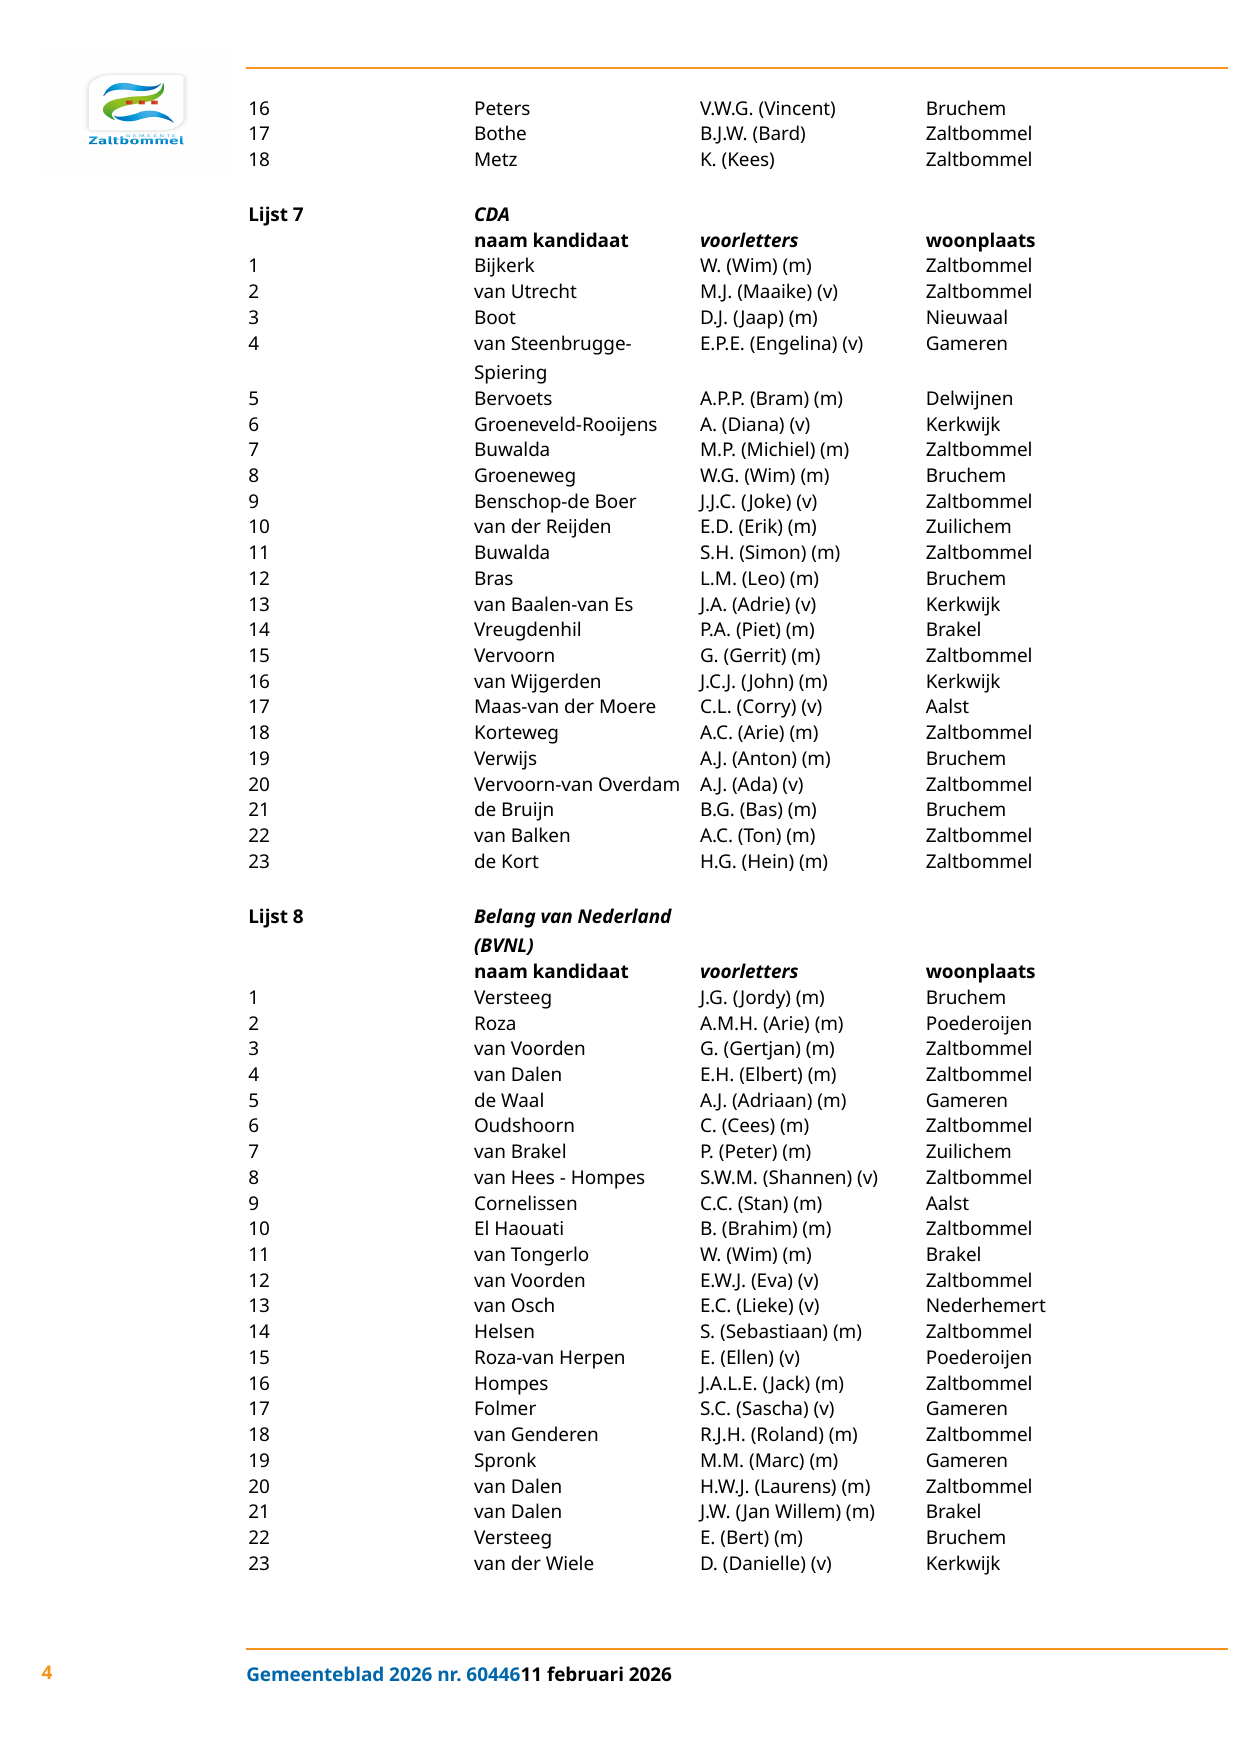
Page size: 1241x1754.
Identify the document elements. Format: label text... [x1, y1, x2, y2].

table_cell de Bruijn [474, 797, 700, 822]
table_cell 8 [248, 462, 474, 488]
table_cell 16 [248, 668, 474, 694]
table_cell Zaltbommel [926, 253, 1152, 278]
table_cell 18 [248, 720, 474, 745]
table_cell [248, 172, 474, 198]
table_cell Nederhemert [926, 1293, 1152, 1318]
table_cell Korteweg [474, 720, 700, 745]
table_cell A.C. (Ton) (m) [700, 823, 926, 848]
table_cell Aalst [926, 1190, 1152, 1216]
table_cell 23 [248, 1550, 474, 1576]
table_cell J.C.J. (John) (m) [700, 668, 926, 694]
table_cell W. (Wim) (m) [700, 1241, 926, 1267]
table_cell 19 [248, 745, 474, 771]
table_cell Versteeg [474, 984, 700, 1010]
table_cell B.G. (Bas) (m) [700, 797, 926, 822]
table_cell van Baalen-van Es [474, 591, 700, 617]
table_cell 10 [248, 514, 474, 539]
table_cell 5 [248, 385, 474, 411]
table_cell 21 [248, 1499, 474, 1524]
table_cell Nieuwaal [926, 304, 1152, 330]
table_cell Aalst [926, 694, 1152, 719]
table_cell Zaltbommel [926, 1164, 1152, 1190]
table_cell Roza-van Herpen [474, 1344, 700, 1370]
table_cell 4 [248, 330, 474, 385]
table_cell S.H. (Simon) (m) [700, 539, 926, 565]
table_cell Buwalda [474, 539, 700, 565]
table_header Lijst 8 [248, 903, 474, 958]
table_cell 16 [248, 95, 474, 121]
table_cell 9 [248, 1190, 474, 1216]
table_cell Zuilichem [926, 514, 1152, 539]
table_header CDA [474, 201, 700, 227]
table_cell Zaltbommel [926, 1370, 1152, 1396]
table_cell van Osch [474, 1293, 700, 1318]
table_cell Zaltbommel [926, 1035, 1152, 1061]
table_cell W. (Wim) (m) [700, 253, 926, 278]
table_cell A.J. (Adriaan) (m) [700, 1087, 926, 1113]
table_cell Bruchem [926, 462, 1152, 488]
table_cell 15 [248, 1344, 474, 1370]
table_cell 8 [248, 1164, 474, 1190]
table_cell van Tongerlo [474, 1241, 700, 1267]
table_cell M.M. (Marc) (m) [700, 1447, 926, 1473]
table_cell van Wijgerden [474, 668, 700, 694]
table_cell woonplaats [926, 958, 1152, 984]
table_cell L.M. (Leo) (m) [700, 565, 926, 591]
table_cell P. (Peter) (m) [700, 1138, 926, 1164]
table_cell van Balken [474, 823, 700, 848]
table_cell 14 [248, 617, 474, 642]
table_cell Folmer [474, 1396, 700, 1421]
table_cell Bruchem [926, 95, 1152, 121]
table_cell 22 [248, 1524, 474, 1550]
table_cell Bruchem [926, 984, 1152, 1010]
table_cell voorletters [700, 227, 926, 252]
table_cell B. (Brahim) (m) [700, 1216, 926, 1241]
table_cell G. (Gertjan) (m) [700, 1035, 926, 1061]
table_cell Zaltbommel [926, 539, 1152, 565]
table_cell C.C. (Stan) (m) [700, 1190, 926, 1216]
table_cell [926, 1576, 1152, 1601]
table_cell E. (Bert) (m) [700, 1524, 926, 1550]
table_cell M.P. (Michiel) (m) [700, 436, 926, 462]
table_cell C.L. (Corry) (v) [700, 694, 926, 719]
table_cell Zaltbommel [926, 1267, 1152, 1293]
table_cell 21 [248, 797, 474, 822]
table_cell Gameren [926, 1087, 1152, 1113]
table_cell E.D. (Erik) (m) [700, 514, 926, 539]
table_cell Helsen [474, 1319, 700, 1344]
table_cell [700, 1576, 926, 1601]
table_cell 18 [248, 146, 474, 172]
table_header [926, 201, 1152, 227]
table_cell R.J.H. (Roland) (m) [700, 1421, 926, 1447]
table_cell Boot [474, 304, 700, 330]
table_cell Kerkwijk [926, 411, 1152, 436]
table_cell 3 [248, 1035, 474, 1061]
table_cell 10 [248, 1216, 474, 1241]
table_cell E.H. (Elbert) (m) [700, 1061, 926, 1087]
table_cell A.C. (Arie) (m) [700, 720, 926, 745]
table_cell A.J. (Ada) (v) [700, 771, 926, 797]
table_cell Brakel [926, 1241, 1152, 1267]
table_cell Zaltbommel [926, 1421, 1152, 1447]
table_cell Kerkwijk [926, 1550, 1152, 1576]
table_cell 7 [248, 436, 474, 462]
table_cell Poederoijen [926, 1010, 1152, 1035]
table_cell Zaltbommel [926, 1216, 1152, 1241]
table_cell 13 [248, 591, 474, 617]
table_cell S. (Sebastiaan) (m) [700, 1319, 926, 1344]
table_cell 12 [248, 565, 474, 591]
table_cell S.C. (Sascha) (v) [700, 1396, 926, 1421]
table_cell Brakel [926, 1499, 1152, 1524]
table_cell Kerkwijk [926, 591, 1152, 617]
table_cell [926, 172, 1152, 198]
table_cell Bruchem [926, 565, 1152, 591]
table_header Belang van Nederland (BVNL) [474, 903, 700, 958]
table_cell voorletters [700, 958, 926, 984]
table_cell 5 [248, 1087, 474, 1113]
table_cell Peters [474, 95, 700, 121]
table_cell 1 [248, 984, 474, 1010]
table_cell 11 [248, 1241, 474, 1267]
table_cell 2 [248, 278, 474, 304]
table_cell Delwijnen [926, 385, 1152, 411]
table_cell [248, 1576, 474, 1601]
table_cell Benschop-de Boer [474, 488, 700, 514]
table_cell 22 [248, 823, 474, 848]
table_cell 3 [248, 304, 474, 330]
table_cell A.J. (Anton) (m) [700, 745, 926, 771]
table_cell G. (Gerrit) (m) [700, 642, 926, 668]
table_cell 9 [248, 488, 474, 514]
table_header Lijst 7 [248, 201, 474, 227]
table_cell Vreugdenhil [474, 617, 700, 642]
table_cell Oudshoorn [474, 1113, 700, 1138]
table_cell Maas-van der Moere [474, 694, 700, 719]
table_cell Bruchem [926, 745, 1152, 771]
table_cell van Dalen [474, 1499, 700, 1524]
table_cell 6 [248, 411, 474, 436]
table_cell El Haouati [474, 1216, 700, 1241]
table_cell Bijkerk [474, 253, 700, 278]
table_cell Vervoorn-van Overdam [474, 771, 700, 797]
table_cell 4 [248, 1061, 474, 1087]
table_cell J.W. (Jan Willem) (m) [700, 1499, 926, 1524]
table_cell [474, 874, 700, 899]
table_cell 11 [248, 539, 474, 565]
table_cell Zaltbommel [926, 436, 1152, 462]
table_cell naam kandidaat [474, 958, 700, 984]
table_cell E.W.J. (Eva) (v) [700, 1267, 926, 1293]
table_cell 23 [248, 848, 474, 874]
table_cell van Dalen [474, 1061, 700, 1087]
table_cell B.J.W. (Bard) [700, 121, 926, 146]
table_cell Zaltbommel [926, 121, 1152, 146]
table_cell V.W.G. (Vincent) [700, 95, 926, 121]
table_cell Hompes [474, 1370, 700, 1396]
table_cell 2 [248, 1010, 474, 1035]
table_cell Verwijs [474, 745, 700, 771]
table_cell [926, 874, 1152, 899]
table_cell van Genderen [474, 1421, 700, 1447]
table_cell A.M.H. (Arie) (m) [700, 1010, 926, 1035]
table_cell E. (Ellen) (v) [700, 1344, 926, 1370]
table_cell de Kort [474, 848, 700, 874]
table_cell K. (Kees) [700, 146, 926, 172]
table_cell [248, 874, 474, 899]
table_cell Poederoijen [926, 1344, 1152, 1370]
table_cell [700, 874, 926, 899]
table_cell Bruchem [926, 797, 1152, 822]
table_cell Gameren [926, 330, 1152, 385]
table_cell Zaltbommel [926, 771, 1152, 797]
table_cell [248, 227, 474, 252]
table_cell 15 [248, 642, 474, 668]
table_cell Groeneweg [474, 462, 700, 488]
table_cell Buwalda [474, 436, 700, 462]
table_cell Zaltbommel [926, 1113, 1152, 1138]
table_cell 16 [248, 1370, 474, 1396]
table_cell Groeneveld-Rooijens [474, 411, 700, 436]
table_cell E.C. (Lieke) (v) [700, 1293, 926, 1318]
table_cell van der Reijden [474, 514, 700, 539]
table_cell woonplaats [926, 227, 1152, 252]
table_cell Metz [474, 146, 700, 172]
table_cell van Hees - Hompes [474, 1164, 700, 1190]
table_cell van Dalen [474, 1473, 700, 1498]
table_cell 6 [248, 1113, 474, 1138]
table_cell Zaltbommel [926, 488, 1152, 514]
table_cell [700, 172, 926, 198]
table_cell M.J. (Maaike) (v) [700, 278, 926, 304]
table_cell H.W.J. (Laurens) (m) [700, 1473, 926, 1498]
table_cell H.G. (Hein) (m) [700, 848, 926, 874]
table_cell A.P.P. (Bram) (m) [700, 385, 926, 411]
table_cell E.P.E. (Engelina) (v) [700, 330, 926, 385]
table_cell [474, 1576, 700, 1601]
table_cell J.J.C. (Joke) (v) [700, 488, 926, 514]
table_cell [248, 958, 474, 984]
table_cell J.A.L.E. (Jack) (m) [700, 1370, 926, 1396]
table_cell Zaltbommel [926, 720, 1152, 745]
table_header [926, 903, 1152, 958]
table_cell 17 [248, 1396, 474, 1421]
table_cell Zaltbommel [926, 848, 1152, 874]
table_cell Zaltbommel [926, 823, 1152, 848]
table_cell 12 [248, 1267, 474, 1293]
table_cell Bervoets [474, 385, 700, 411]
table_cell Brakel [926, 617, 1152, 642]
table_cell P.A. (Piet) (m) [700, 617, 926, 642]
table_cell W.G. (Wim) (m) [700, 462, 926, 488]
table_cell de Waal [474, 1087, 700, 1113]
picture [41, 47, 231, 172]
table_header [700, 201, 926, 227]
table_cell Vervoorn [474, 642, 700, 668]
table_cell Zaltbommel [926, 1473, 1152, 1498]
table_cell van Voorden [474, 1035, 700, 1061]
table_cell van Steenbrugge-Spiering [474, 330, 700, 385]
table_cell Bruchem [926, 1524, 1152, 1550]
table_cell A. (Diana) (v) [700, 411, 926, 436]
table_header [700, 903, 926, 958]
table_cell van Voorden [474, 1267, 700, 1293]
table_cell naam kandidaat [474, 227, 700, 252]
table_cell 20 [248, 1473, 474, 1498]
table_cell C. (Cees) (m) [700, 1113, 926, 1138]
table_cell Zaltbommel [926, 278, 1152, 304]
table_cell Gameren [926, 1447, 1152, 1473]
table_cell Spronk [474, 1447, 700, 1473]
table_cell 7 [248, 1138, 474, 1164]
table_cell S.W.M. (Shannen) (v) [700, 1164, 926, 1190]
table_cell J.A. (Adrie) (v) [700, 591, 926, 617]
table_cell D.J. (Jaap) (m) [700, 304, 926, 330]
table_cell 14 [248, 1319, 474, 1344]
table_cell 1 [248, 253, 474, 278]
table_cell D. (Danielle) (v) [700, 1550, 926, 1576]
table_cell Zaltbommel [926, 642, 1152, 668]
table_cell Zaltbommel [926, 1061, 1152, 1087]
table_cell van der Wiele [474, 1550, 700, 1576]
table_cell Bothe [474, 121, 700, 146]
table_cell 13 [248, 1293, 474, 1318]
table_cell Zuilichem [926, 1138, 1152, 1164]
table_cell 17 [248, 694, 474, 719]
table_cell Cornelissen [474, 1190, 700, 1216]
table_cell Zaltbommel [926, 1319, 1152, 1344]
table_cell 19 [248, 1447, 474, 1473]
table_cell Bras [474, 565, 700, 591]
table_cell Gameren [926, 1396, 1152, 1421]
table_cell Kerkwijk [926, 668, 1152, 694]
table_cell Roza [474, 1010, 700, 1035]
table_cell van Utrecht [474, 278, 700, 304]
table_cell Zaltbommel [926, 146, 1152, 172]
table_cell [474, 172, 700, 198]
table_cell 18 [248, 1421, 474, 1447]
table_cell Versteeg [474, 1524, 700, 1550]
table_cell van Brakel [474, 1138, 700, 1164]
table_cell 20 [248, 771, 474, 797]
table_cell J.G. (Jordy) (m) [700, 984, 926, 1010]
table_cell 17 [248, 121, 474, 146]
